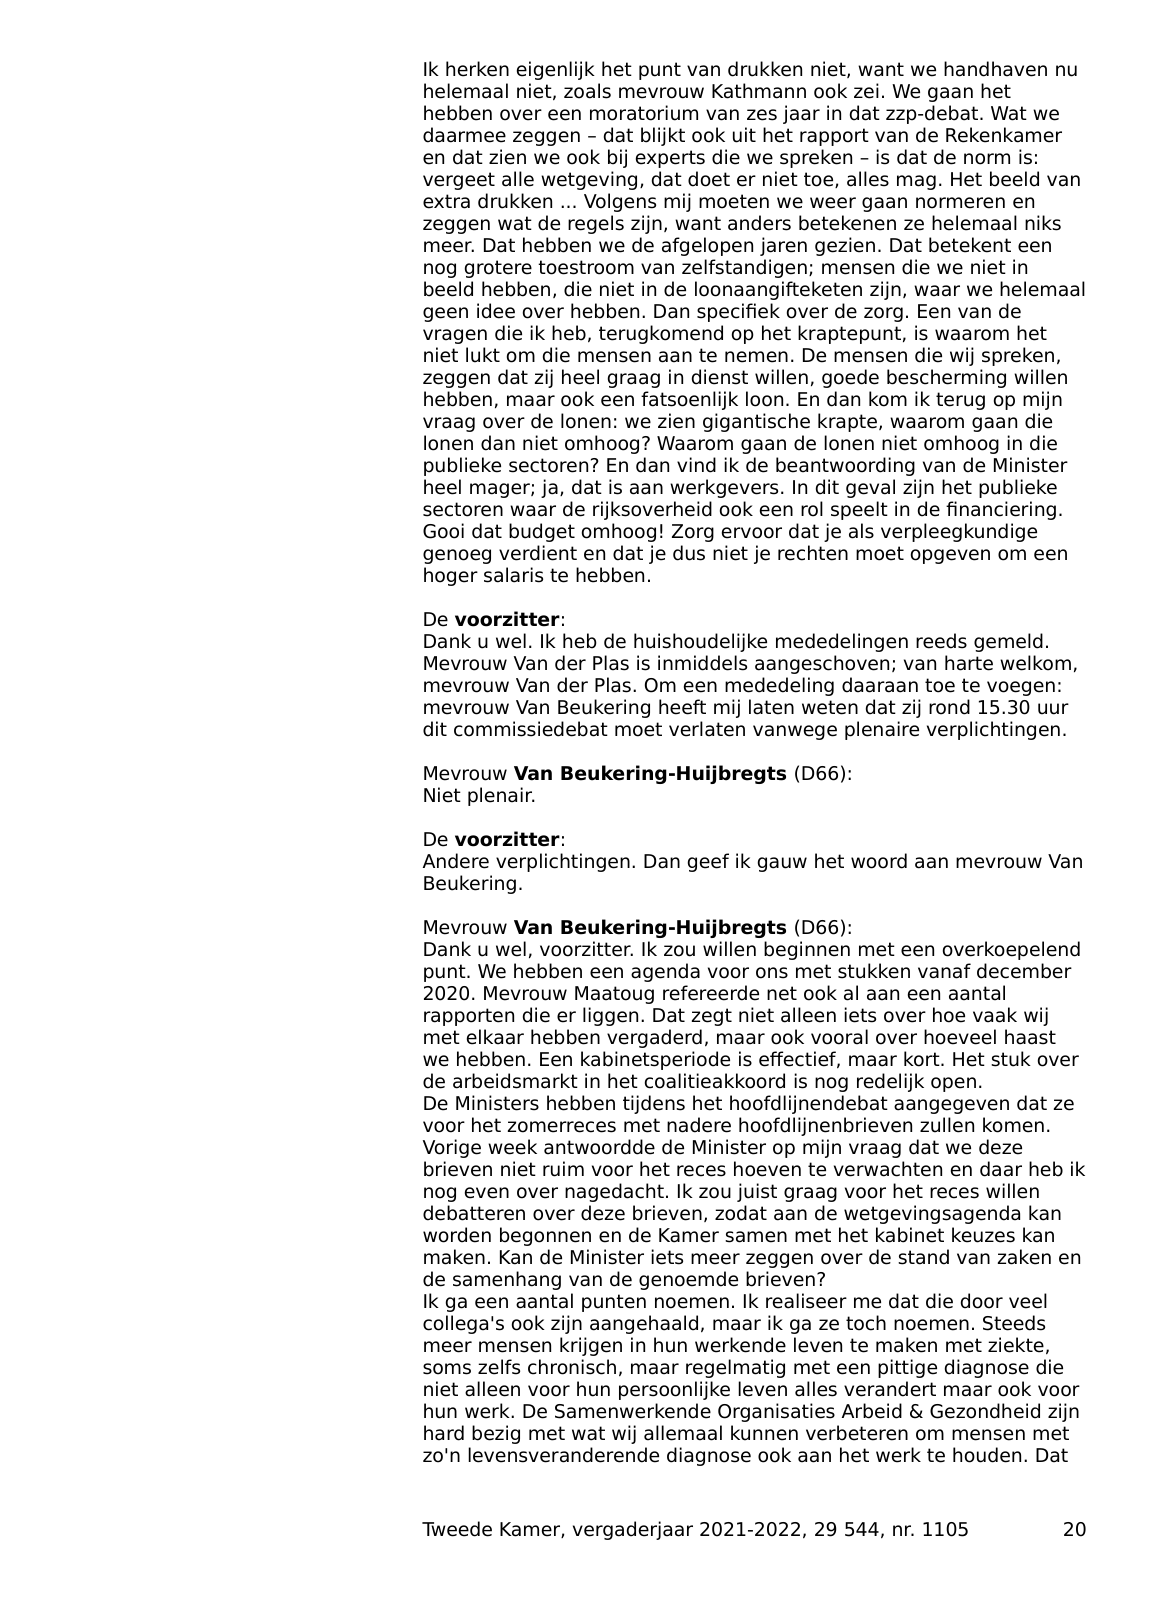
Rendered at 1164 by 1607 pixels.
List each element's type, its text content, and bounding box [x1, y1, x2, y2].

text Ik ga een aantal punten noemen. Ik realiseer me dat die door veel collega's ook zijn aangehaald, maar ik ga ze toch noemen. Steeds meer mensen krijgen in hun werkende leven te maken met ziekte, soms zelfs chronisch, maar regelmatig met een pittige diagnose die niet alleen voor hun persoonlijke leven alles verandert maar ook voor hun werk. De Samenwerkende Organisaties Arbeid & Gezondheid zijn hard bezig met wat wij allemaal kunnen verbeteren om mensen met zo'n levensveranderende diagnose ook aan het werk te houden. Dat [422, 1291, 1087, 1467]
text Andere verplichtingen. Dan geef ik gauw het woord aan mevrouw Van Beukering. [422, 851, 1087, 895]
text De voorzitter: [422, 829, 1087, 851]
text Niet plenair. [422, 785, 1087, 807]
text Ik herken eigenlijk het punt van drukken niet, want we handhaven nu helemaal niet, zoals mevrouw Kathmann ook zei. We gaan het hebben over een moratorium van zes jaar in dat zzp-debat. Wat we daarmee zeggen – dat blijkt ook uit het rapport van de Rekenkamer en dat zien we ook bij experts die we spreken – is dat de norm is: vergeet alle wetgeving, dat doet er niet toe, alles mag. Het beeld van extra drukken ... Volgens mij moeten we weer gaan normeren en zeggen wat de regels zijn, want anders betekenen ze helemaal niks meer. Dat hebben we de afgelopen jaren gezien. Dat betekent een nog grotere toestroom van zelfstandigen; mensen die we niet in beeld hebben, die niet in de loonaangifteketen zijn, waar we helemaal geen idee over hebben. Dan specifiek over de zorg. Een van de vragen die ik heb, terugkomend op het kraptepunt, is waarom het niet lukt om die mensen aan te nemen. De mensen die wij spreken, zeggen dat zij heel graag in dienst willen, goede bescherming willen hebben, maar ook een fatsoenlijk loon. En dan kom ik terug op mijn vraag over de lonen: we zien gigantische krapte, waarom gaan die lonen dan niet omhoog? Waarom gaan de lonen niet omhoog in die publieke sectoren? En dan vind ik de beantwoording van de Minister heel mager; ja, dat is aan werkgevers. In dit geval zijn het publieke sectoren waar de rijksoverheid ook een rol speelt in de financiering. Gooi dat budget omhoog! Zorg ervoor dat je als verpleegkundige genoeg verdient en dat je dus niet je rechten moet opgeven om een hoger salaris te hebben. [422, 59, 1087, 587]
text Dank u wel, voorzitter. Ik zou willen beginnen met een overkoepelend punt. We hebben een agenda voor ons met stukken vanaf december 2020. Mevrouw Maatoug refereerde net ook al aan een aantal rapporten die er liggen. Dat zegt niet alleen iets over hoe vaak wij met elkaar hebben vergaderd, maar ook vooral over hoeveel haast we hebben. Een kabinetsperiode is effectief, maar kort. Het stuk over de arbeidsmarkt in het coalitieakkoord is nog redelijk open. [422, 939, 1087, 1093]
text Mevrouw Van Beukering-Huijbregts (D66): [422, 763, 1087, 785]
text Mevrouw Van Beukering-Huijbregts (D66): [422, 917, 1087, 939]
text De Ministers hebben tijdens het hoofdlijnendebat aangegeven dat ze voor het zomerreces met nadere hoofdlijnenbrieven zullen komen. Vorige week antwoordde de Minister op mijn vraag dat we deze brieven niet ruim voor het reces hoeven te verwachten en daar heb ik nog even over nagedacht. Ik zou juist graag voor het reces willen debatteren over deze brieven, zodat aan de wetgevingsagenda kan worden begonnen en de Kamer samen met het kabinet keuzes kan maken. Kan de Minister iets meer zeggen over de stand van zaken en de samenhang van de genoemde brieven? [422, 1093, 1087, 1291]
text De voorzitter: [422, 609, 1087, 631]
text Dank u wel. Ik heb de huishoudelijke mededelingen reeds gemeld. Mevrouw Van der Plas is inmiddels aangeschoven; van harte welkom, mevrouw Van der Plas. Om een mededeling daaraan toe te voegen: mevrouw Van Beukering heeft mij laten weten dat zij rond 15.30 uur dit commissiedebat moet verlaten vanwege plenaire verplichtingen. [422, 631, 1087, 741]
